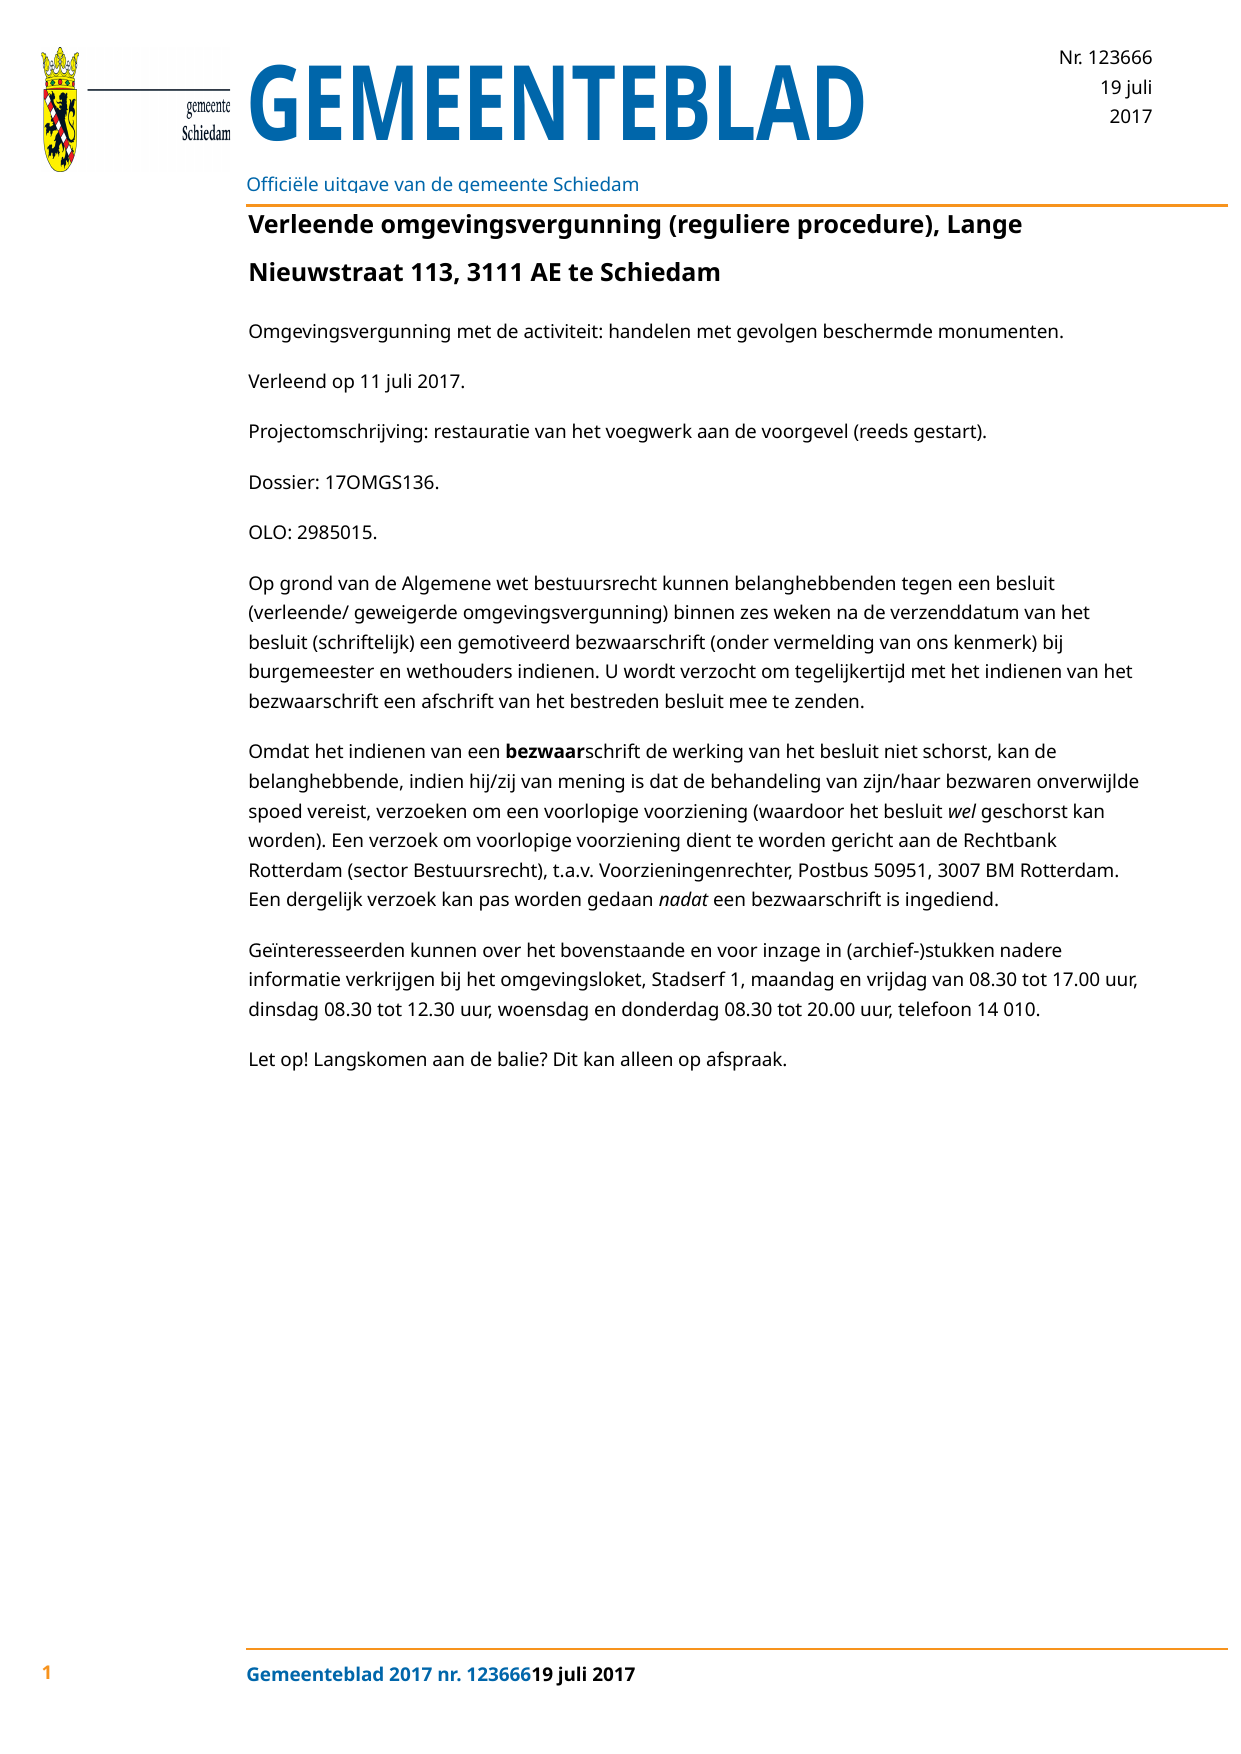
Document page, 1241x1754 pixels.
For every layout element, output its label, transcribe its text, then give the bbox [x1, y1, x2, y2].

text Omdat het indienen van een bezwaarschrift de werking van het besluit niet schorst, kan de belanghebbende, indien hij/zij van mening is dat de behandeling van zijn/haar bezwaren onverwijlde spoed vereist, verzoeken om een voorlopige voorziening (waardoor het besluit wel geschorst kan worden). Een verzoek om voorlopige voorziening dient te worden gericht aan de Rechtbank Rotterdam (sector Bestuursrecht), t.a.v. Voorzieningenrechter, Postbus 50951, 3007 BM Rotterdam. Een dergelijk verzoek kan pas worden gedaan nadat een bezwaarschrift is ingediend. [248, 739, 1152, 912]
text Let op! Langskomen aan de balie? Dit kan alleen op afspraak. [248, 1047, 1152, 1072]
text Geïnteresseerden kunnen over het bovenstaande en voor inzage in (archief-)stukken nadere informatie verkrijgen bij het omgevingsloket, Stadserf 1, maandag en vrijdag van 08.30 tot 17.00 uur, dinsdag 08.30 tot 12.30 uur, woensdag en donderdag 08.30 tot 20.00 uur, telefoon 14 010. [248, 937, 1152, 1022]
text Projectomschrijving: restauratie van het voegwerk aan de voorgevel (reeds gestart). [248, 419, 1152, 444]
text Verleende omgevingsvergunning (reguliere procedure), Lange Nieuwstraat 113, 3111 AE te Schiedam [248, 207, 1152, 288]
text OLO: 2985015. [248, 519, 1152, 545]
text Verleend op 11 juli 2017. [248, 368, 1152, 394]
text Dossier: 17OMGS136. [248, 469, 1152, 495]
text Op grond van de Algemene wet bestuursrecht kunnen belanghebbenden tegen een besluit (verleende/ geweigerde omgevingsvergunning) binnen zes weken na de verzenddatum van het besluit (schriftelijk) een gemotiveerd bezwaarschrift (onder vermelding van ons kenmerk) bij burgemeester en wethouders indienen. U wordt verzocht om tegelijkertijd met het indienen van het bezwaarschrift een afschrift van het bestreden besluit mee te zenden. [248, 570, 1152, 714]
picture [41, 47, 231, 172]
text Omgevingsvergunning met de activiteit: handelen met gevolgen beschermde monumenten. [248, 318, 1152, 344]
